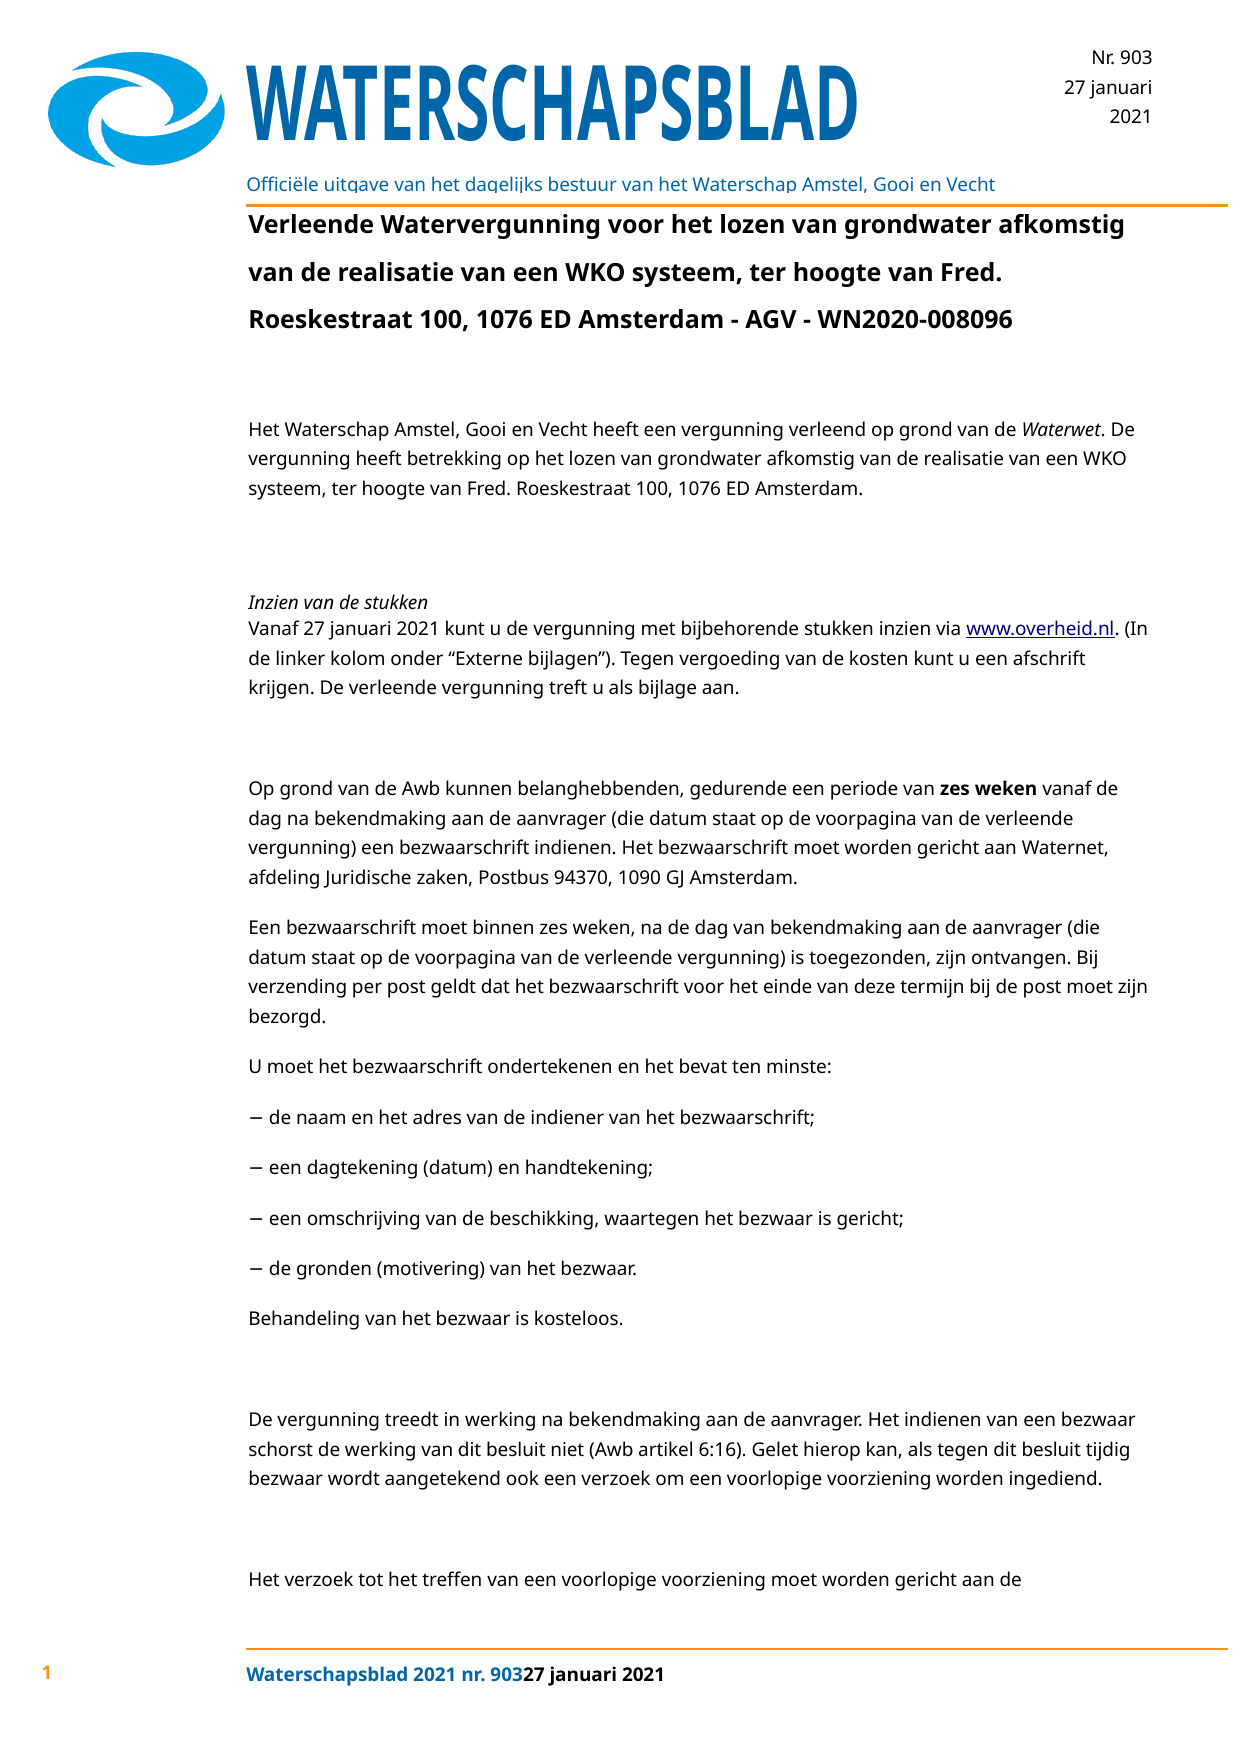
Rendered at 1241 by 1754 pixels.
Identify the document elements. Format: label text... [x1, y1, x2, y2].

text − een dagtekening (datum) en handtekening; [248, 1154, 1152, 1180]
text − een omschrijving van de beschikking, waartegen het bezwaar is gericht; [248, 1205, 1152, 1231]
text Het verzoek tot het treffen van een voorlopige voorziening moet worden gericht aan de [248, 1566, 1152, 1592]
picture [41, 47, 231, 172]
text De vergunning treedt in werking na bekendmaking aan de aanvrager. Het indienen van een bezwaar schorst de werking van dit besluit niet (Awb artikel 6:16). Gelet hierop kan, als tegen dit besluit tijdig bezwaar wordt aangetekend ook een verzoek om een voorlopige voorziening worden ingediend. [248, 1406, 1152, 1491]
text Op grond van de Awb kunnen belanghebbenden, gedurende een periode van zes weken vanaf de dag na bekendmaking aan de aanvrager (die datum staat op de voorpagina van de verleende vergunning) een bezwaarschrift indienen. Het bezwaarschrift moet worden gericht aan Waternet, afdeling Juridische zaken, Postbus 94370, 1090 GJ Amsterdam. [248, 775, 1152, 890]
text Een bezwaarschrift moet binnen zes weken, na de dag van bekendmaking aan de aanvrager (die datum staat op de voorpagina van de verleende vergunning) is toegezonden, zijn ontvangen. Bij verzending per post geldt dat het bezwaarschrift voor het einde van deze termijn bij de post moet zijn bezorgd. [248, 914, 1152, 1029]
text Inzien van de stukken [248, 589, 1152, 615]
text − de naam en het adres van de indiener van het bezwaarschrift; [248, 1104, 1152, 1130]
text Het Waterschap Amstel, Gooi en Vecht heeft een vergunning verleend op grond van de Waterwet. De vergunning heeft betrekking op het lozen van grondwater afkomstig van de realisatie van een WKO systeem, ter hoogte van Fred. Roeskestraat 100, 1076 ED Amsterdam. [248, 416, 1152, 501]
text Behandeling van het bezwaar is kosteloos. [248, 1306, 1152, 1331]
text U moet het bezwaarschrift ondertekenen en het bevat ten minste: [248, 1053, 1152, 1079]
text Verleende Watervergunning voor het lozen van grondwater afkomstig van de realisatie van een WKO systeem, ter hoogte van Fred. Roeskestraat 100, 1076 ED Amsterdam - AGV - WN2020-008096 [248, 207, 1152, 336]
text − de gronden (motivering) van het bezwaar. [248, 1255, 1152, 1281]
text Vanaf 27 januari 2021 kunt u de vergunning met bijbehorende stukken inzien via www.overheid.nl. (In de linker kolom onder “Externe bijlagen”). Tegen vergoeding van de kosten kunt u een afschrift krijgen. De verleende vergunning treft u als bijlage aan. [248, 615, 1152, 700]
